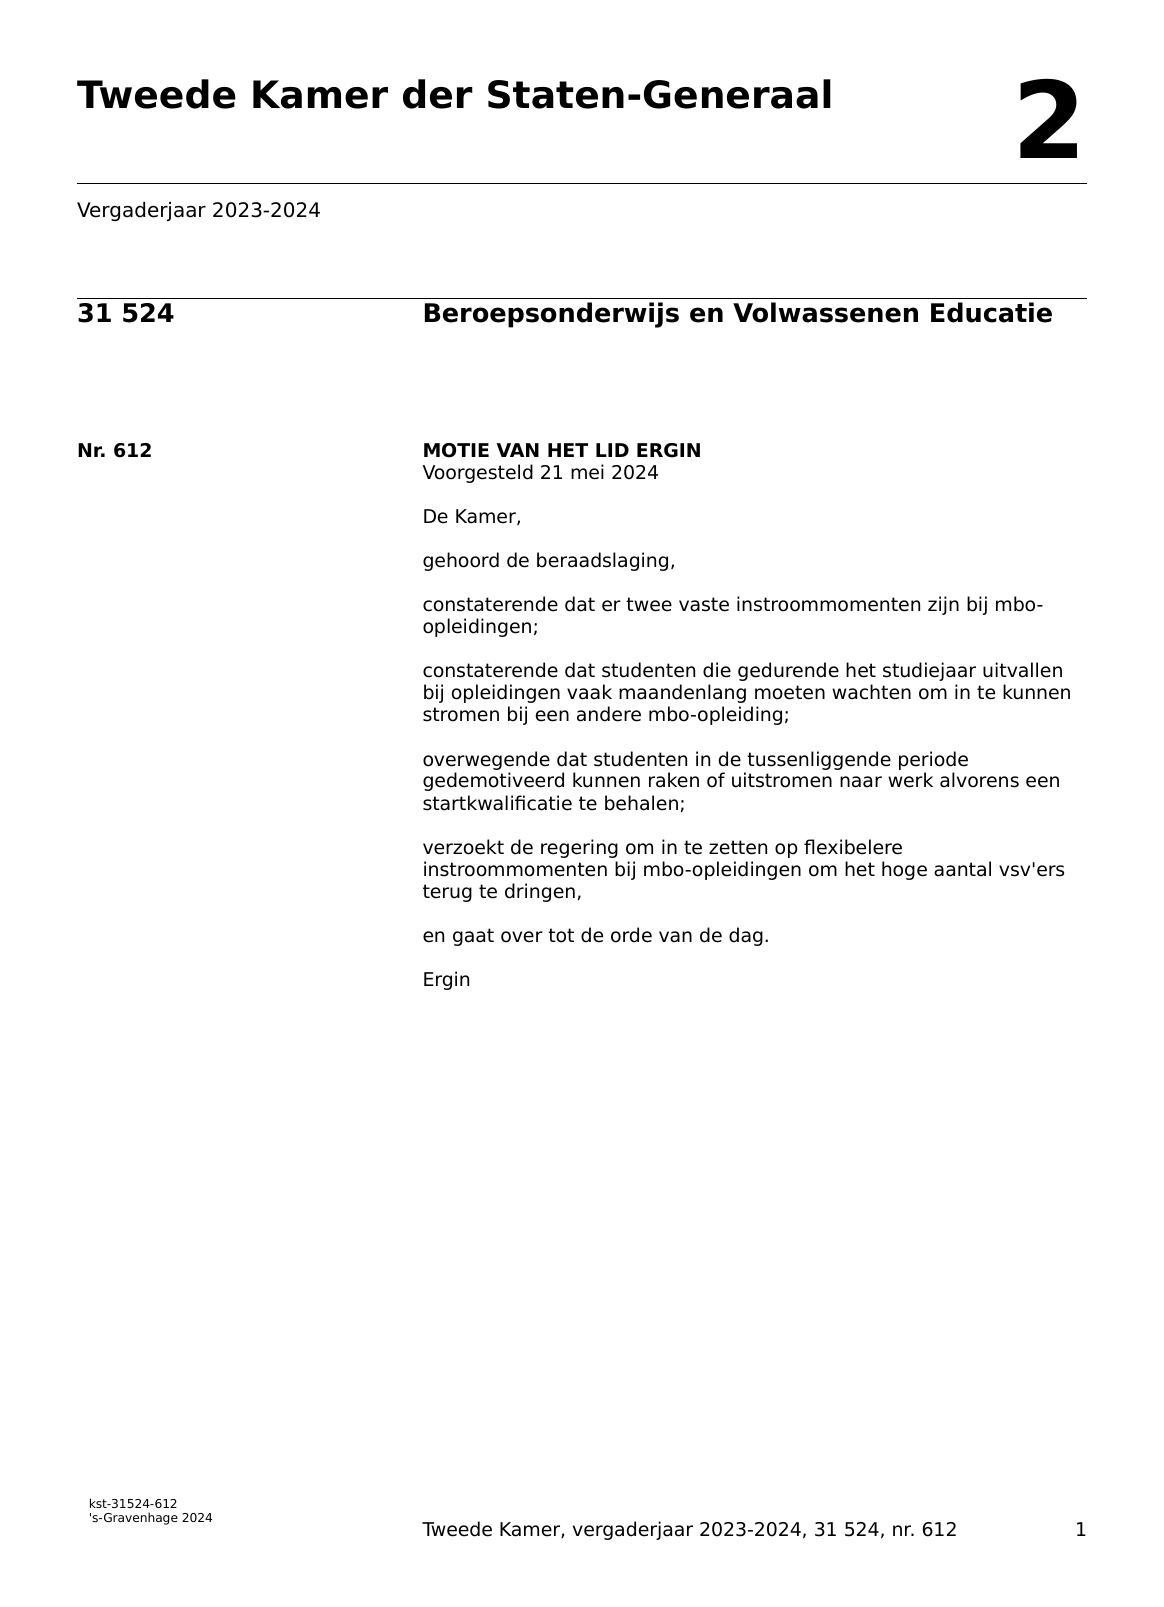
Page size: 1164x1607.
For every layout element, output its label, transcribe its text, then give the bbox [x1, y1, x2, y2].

text 's-Gravenhage 2024 [88, 1511, 323, 1525]
table_header 2 [886, 59, 1087, 183]
text gehoord de beraadslaging, [422, 550, 1087, 572]
subtitle Nr. 612 MOTIE VAN HET LID ERGIN [77, 440, 1087, 462]
table_cell Vergaderjaar 2023-2024 [77, 184, 1087, 298]
subtitle 31 524 Beroepsonderwijs en Volwassenen Educatie [77, 299, 1087, 329]
text verzoekt de regering om in te zetten op flexibelere instroommomenten bij mbo-opleidingen om het hoge aantal vsv'ers terug te dringen, [422, 837, 1087, 902]
text De Kamer, [422, 506, 1087, 528]
text Voorgesteld 21 mei 2024 [422, 462, 1087, 484]
table_header Tweede Kamer der Staten-Generaal [77, 59, 886, 183]
text overwegende dat studenten in de tussenliggende periode gedemotiveerd kunnen raken of uitstromen naar werk alvorens een startkwalificatie te behalen; [422, 748, 1087, 814]
text constaterende dat er twee vaste instroommomenten zijn bij mbo-opleidingen; [422, 594, 1087, 638]
text en gaat over tot de orde van de dag. [422, 925, 1087, 947]
text kst-31524-612 [88, 1497, 323, 1511]
text constaterende dat studenten die gedurende het studiejaar uitvallen bij opleidingen vaak maandenlang moeten wachten om in te kunnen stromen bij een andere mbo-opleiding; [422, 660, 1087, 726]
text Ergin [422, 969, 1087, 991]
